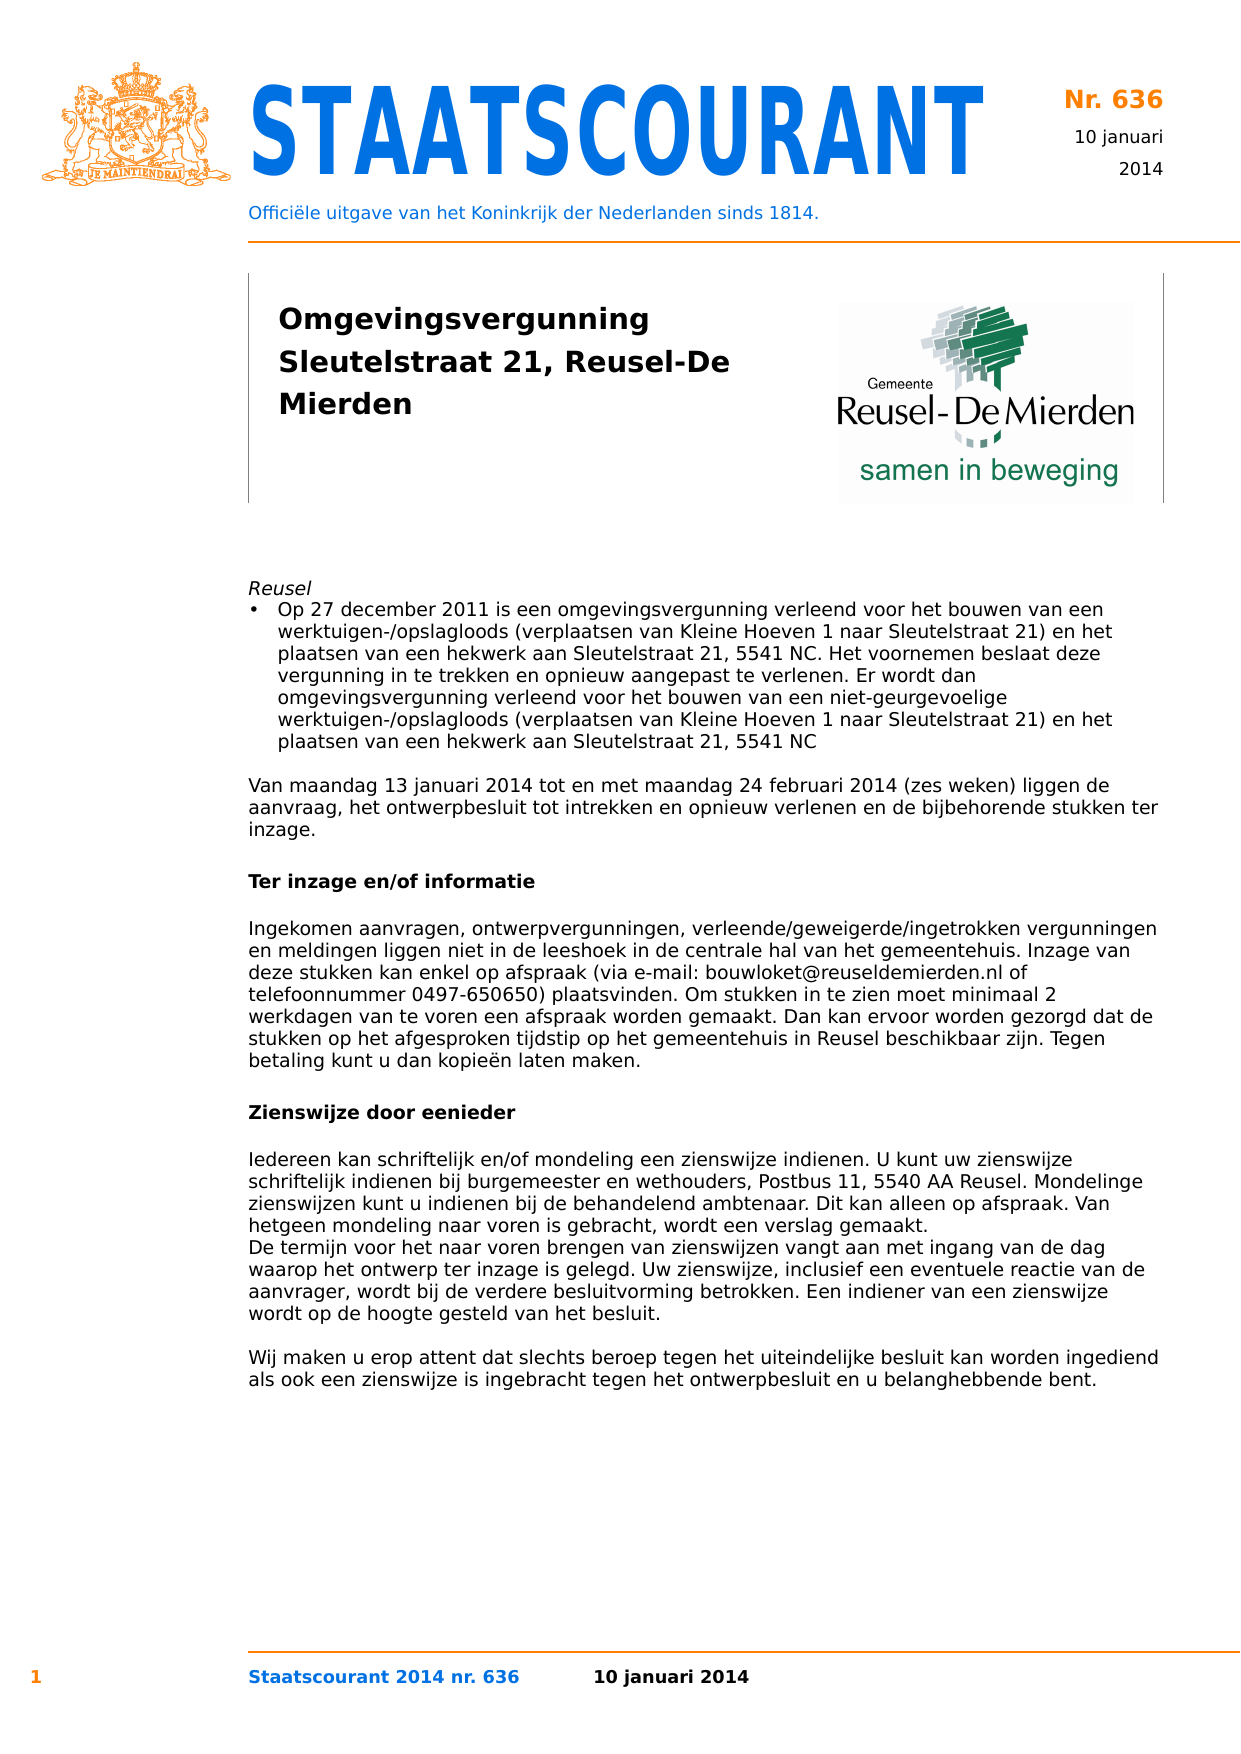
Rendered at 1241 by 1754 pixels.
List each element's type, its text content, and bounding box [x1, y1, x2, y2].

table_header [25, 62, 248, 241]
text Iedereen kan schriftelijk en/of mondeling een zienswijze indienen. U kunt uw zienswijze schriftelijk indienen bij burgemeester en wethouders, Postbus 11, 5540 AA Reusel. Mondelinge zienswijzen kunt u indienen bij de behandelend ambtenaar. Dit kan alleen op afspraak. Van hetgeen mondeling naar voren is gebracht, wordt een verslag gemaakt. [248, 1149, 1163, 1237]
subtitle Omgevingsvergunning Sleutelstraat 21, Reusel-De Mierden [249, 273, 1163, 503]
table_header STAATSCOURANT [248, 62, 998, 203]
subtitle Zienswijze door eenieder [248, 1102, 1163, 1124]
text De termijn voor het naar voren brengen van zienswijzen vangt aan met ingang van de dag waarop het ontwerp ter inzage is gelegd. Uw zienswijze, inclusief een eventuele reactie van de aanvrager, wordt bij de verdere besluitvorming betrokken. Een indiener van een zienswijze wordt op de hoogte gesteld van het besluit. [248, 1237, 1163, 1325]
text Ingekomen aanvragen, ontwerpvergunningen, verleende/geweigerde/ingetrokken vergunningen en meldingen liggen niet in de leeshoek in de centrale hal van het gemeentehuis. Inzage van deze stukken kan enkel op afspraak (via e-mail: bouwloket@reuseldemierden.nl of telefoonnummer 0497-650650) plaatsvinden. Om stukken in te zien moet minimaal 2 werkdagen van te voren een afspraak worden gemaakt. Dan kan ervoor worden gezorgd dat de stukken op het afgesproken tijdstip op het gemeentehuis in Reusel beschikbaar zijn. Tegen betaling kunt u dan kopieën laten maken. [248, 918, 1163, 1072]
table_cell Officiële uitgave van het Koninkrijk der Nederlanden sinds 1814. [248, 203, 1240, 241]
picture [838, 302, 1134, 504]
text • Op 27 december 2011 is een omgevingsvergunning verleend voor het bouwen van een werktuigen-/opslagloods (verplaatsen van Kleine Hoeven 1 naar Sleutelstraat 21) en het plaatsen van een hekwerk aan Sleutelstraat 21, 5541 NC. Het voornemen beslaat deze vergunning in te trekken en opnieuw aangepast te verlenen. Er wordt dan omgevingsvergunning verleend voor het bouwen van een niet-geurgevoelige werktuigen-/opslagloods (verplaatsen van Kleine Hoeven 1 naar Sleutelstraat 21) en het plaatsen van een hekwerk aan Sleutelstraat 21, 5541 NC [248, 599, 1163, 753]
table_header Nr. 636 [998, 62, 1240, 121]
table_cell 2014 [998, 153, 1240, 203]
text Reusel [248, 577, 1163, 599]
text Wij maken u erop attent dat slechts beroep tegen het uiteindelijke besluit kan worden ingediend als ook een zienswijze is ingebracht tegen het ontwerpbesluit en u belanghebbende bent. [248, 1347, 1163, 1391]
subtitle Ter inzage en/of informatie [248, 871, 1163, 893]
table_cell 10 januari [998, 121, 1240, 153]
text Van maandag 13 januari 2014 tot en met maandag 24 februari 2014 (zes weken) liggen de aanvraag, het ontwerpbesluit tot intrekken en opnieuw verlenen en de bijbehorende stukken ter inzage. [248, 775, 1163, 841]
picture [41, 62, 231, 186]
